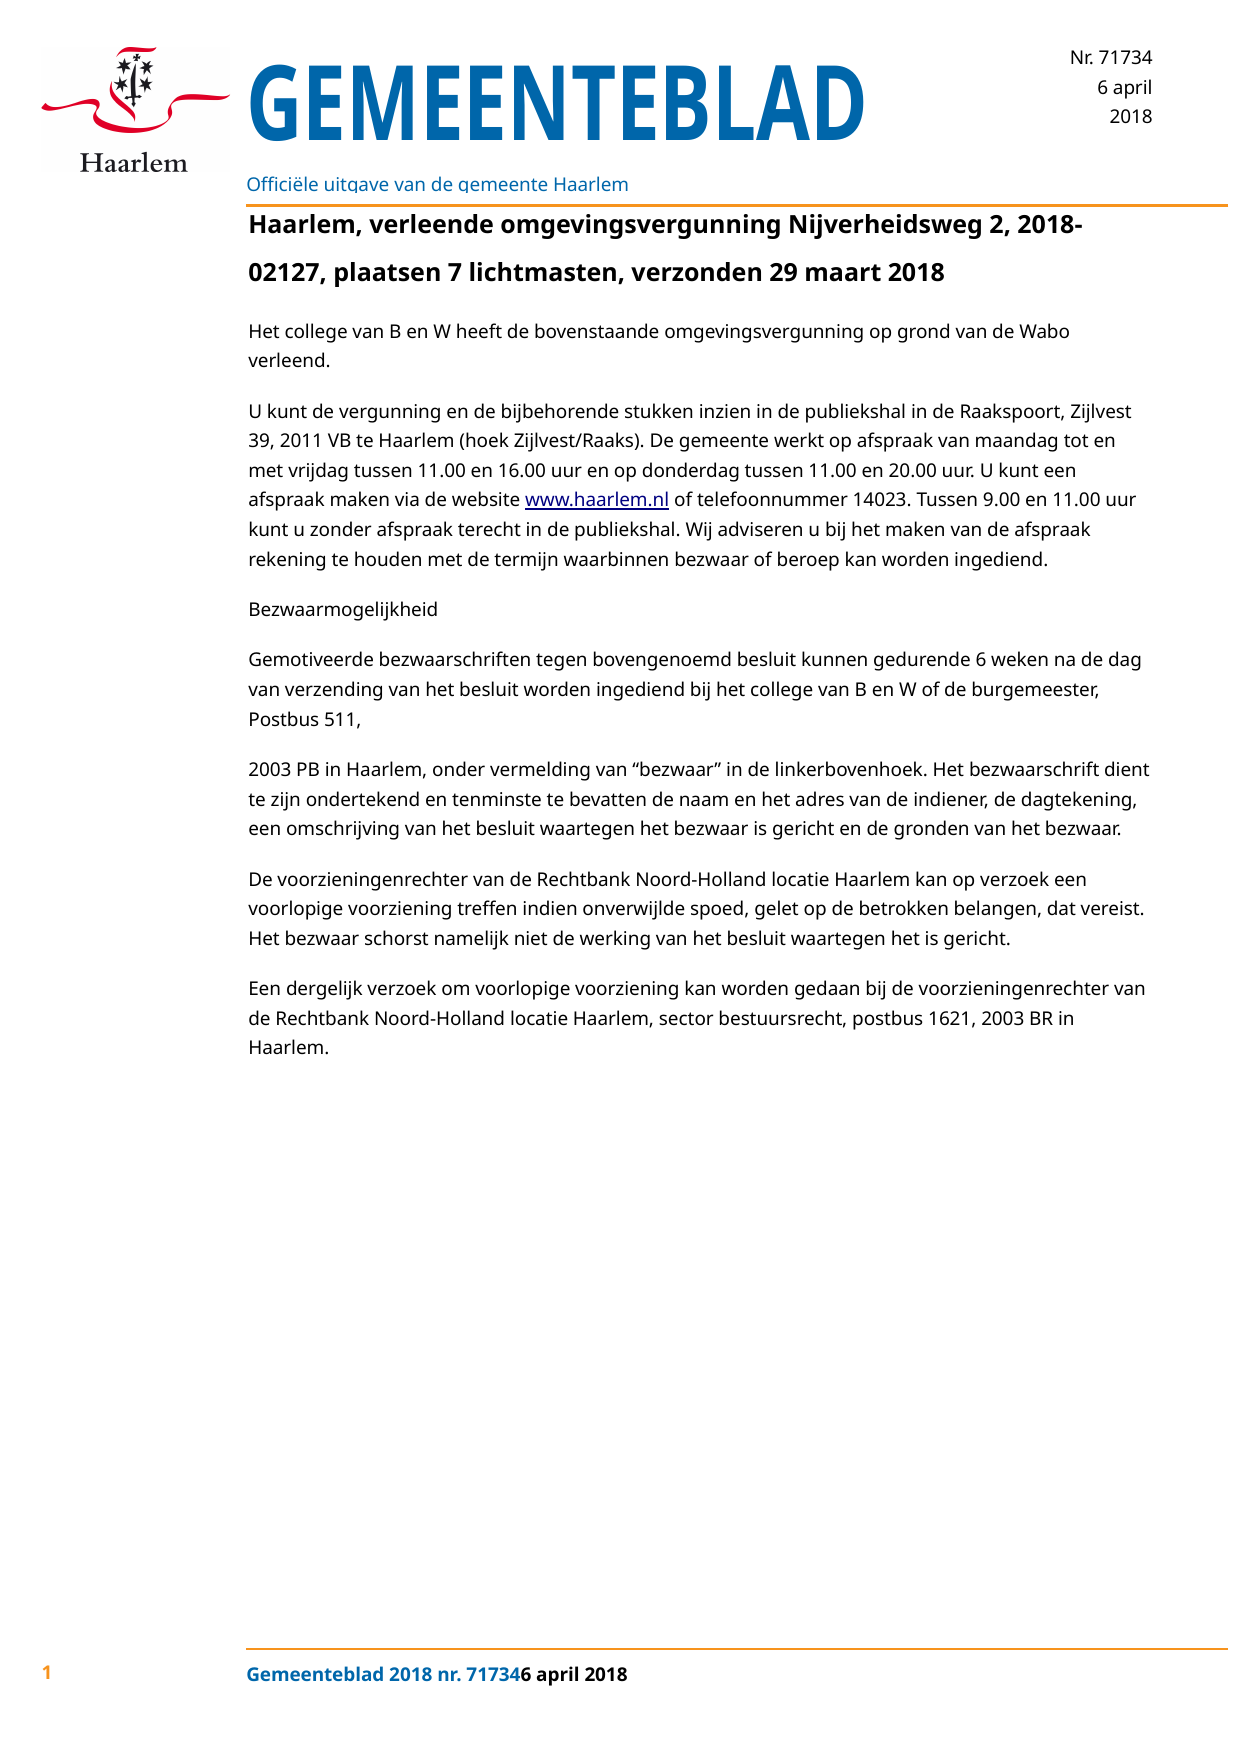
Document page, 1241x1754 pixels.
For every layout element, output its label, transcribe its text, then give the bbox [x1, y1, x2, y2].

text 2003 PB in Haarlem, onder vermelding van “bezwaar” in de linkerbovenhoek. Het bezwaarschrift dient te zijn ondertekend en tenminste te bevatten de naam en het adres van de indiener, de dagtekening, een omschrijving van het besluit waartegen het bezwaar is gericht en de gronden van het bezwaar. [248, 756, 1152, 841]
text U kunt de vergunning en de bijbehorende stukken inzien in de publiekshal in de Raakspoort, Zijlvest 39, 2011 VB te Haarlem (hoek Zijlvest/Raaks). De gemeente werkt op afspraak van maandag tot en met vrijdag tussen 11.00 en 16.00 uur en op donderdag tussen 11.00 en 20.00 uur. U kunt een afspraak maken via de website www.haarlem.nl of telefoonnummer 14023. Tussen 9.00 en 11.00 uur kunt u zonder afspraak terecht in de publiekshal. Wij adviseren u bij het maken van de afspraak rekening te houden met de termijn waarbinnen bezwaar of beroep kan worden ingediend. [248, 398, 1152, 572]
text Haarlem, verleende omgevingsvergunning Nijverheidsweg 2, 2018-02127, plaatsen 7 lichtmasten, verzonden 29 maart 2018 [248, 207, 1152, 288]
text Een dergelijk verzoek om voorlopige voorziening kan worden gedaan bij de voorzieningenrechter van de Rechtbank Noord-Holland locatie Haarlem, sector bestuursrecht, postbus 1621, 2003 BR in Haarlem. [248, 975, 1152, 1060]
text Gemotiveerde bezwaarschriften tegen bovengenoemd besluit kunnen gedurende 6 weken na de dag van verzending van het besluit worden ingediend bij het college van B en W of de burgemeester, Postbus 511, [248, 647, 1152, 732]
picture [41, 47, 231, 172]
text De voorzieningenrechter van de Rechtbank Noord-Holland locatie Haarlem kan op verzoek een voorlopige voorziening treffen indien onverwijlde spoed, gelet op de betrokken belangen, dat vereist. Het bezwaar schorst namelijk niet de werking van het besluit waartegen het is gericht. [248, 866, 1152, 951]
text Het college van B en W heeft de bovenstaande omgevingsvergunning op grond van de Wabo verleend. [248, 318, 1152, 373]
text Bezwaarmogelijkheid [248, 596, 1152, 622]
